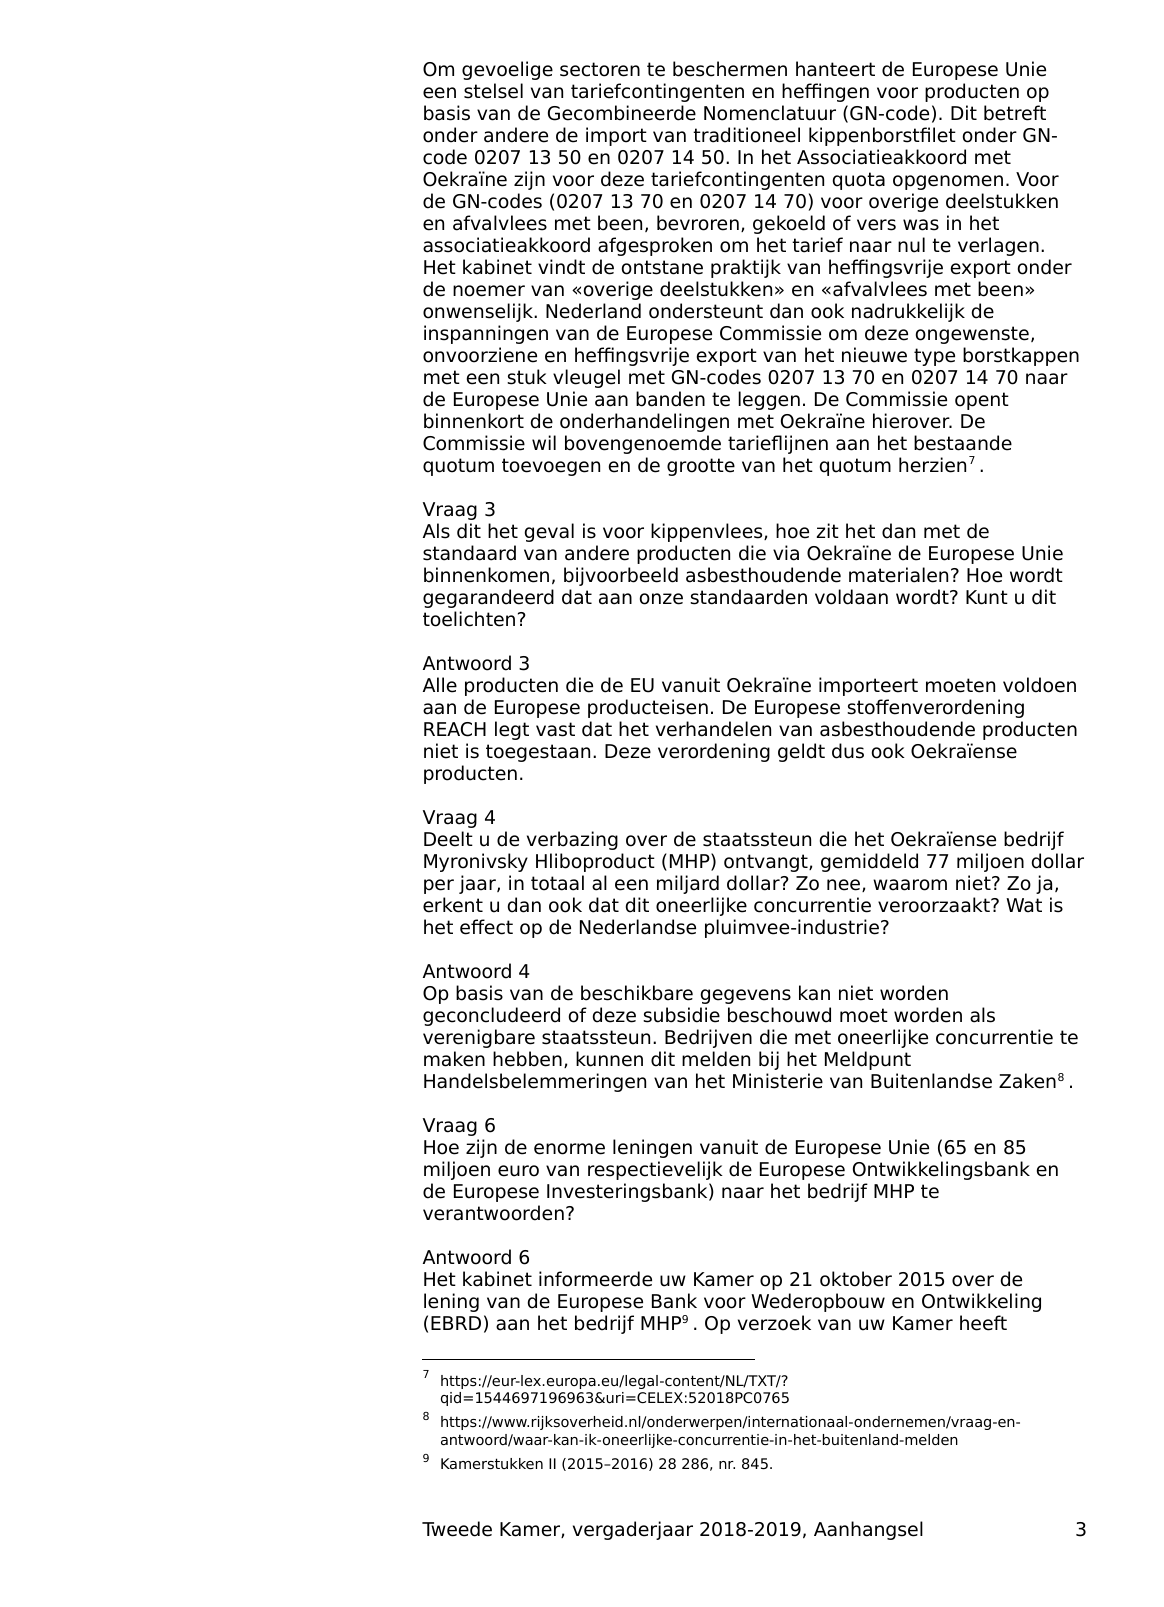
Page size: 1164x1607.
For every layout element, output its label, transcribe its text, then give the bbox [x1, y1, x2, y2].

text https://eur-lex.europa.eu/legal-content/NL/TXT/?qid=1544697196963&uri=CELEX:52018PC0765 [422, 1368, 1087, 1407]
text https://www.rijksoverheid.nl/onderwerpen/internationaal-ondernemen/vraag-en-antwoord/waar-kan-ik-oneerlijke-concurrentie-in-het-buitenland-melden [422, 1410, 1087, 1449]
text Antwoord 6 [422, 1247, 1087, 1269]
text Als dit het geval is voor kippenvlees, hoe zit het dan met de standaard van andere producten die via Oekraïne de Europese Unie binnenkomen, bijvoorbeeld asbesthoudende materialen? Hoe wordt gegarandeerd dat aan onze standaarden voldaan wordt? Kunt u dit toelichten? [422, 521, 1087, 631]
text Vraag 4 [422, 807, 1087, 829]
text Antwoord 4 [422, 961, 1087, 983]
text Alle producten die de EU vanuit Oekraïne importeert moeten voldoen aan de Europese producteisen. De Europese stoffenverordening REACH legt vast dat het verhandelen van asbesthoudende producten niet is toegestaan. Deze verordening geldt dus ook Oekraïense producten. [422, 675, 1087, 785]
text Op basis van de beschikbare gegevens kan niet worden geconcludeerd of deze subsidie beschouwd moet worden als verenigbare staatssteun. Bedrijven die met oneerlijke concurrentie te maken hebben, kunnen dit melden bij het Meldpunt Handelsbelemmeringen van het Ministerie van Buitenlandse Zaken. [422, 983, 1087, 1093]
text Kamerstukken II (2015–2016) 28 286, nr. 845. [422, 1452, 1087, 1474]
text Het kabinet informeerde uw Kamer op 21 oktober 2015 over de lening van de Europese Bank voor Wederopbouw en Ontwikkeling (EBRD) aan het bedrijf MHP. Op verzoek van uw Kamer heeft [422, 1269, 1087, 1335]
text Antwoord 3 [422, 653, 1087, 675]
text Vraag 3 [422, 499, 1087, 521]
text Hoe zijn de enorme leningen vanuit de Europese Unie (65 en 85 miljoen euro van respectievelijk de Europese Ontwikkelingsbank en de Europese Investeringsbank) naar het bedrijf MHP te verantwoorden? [422, 1137, 1087, 1225]
text Deelt u de verbazing over de staatssteun die het Oekraïense bedrijf Myronivsky Hliboproduct (MHP) ontvangt, gemiddeld 77 miljoen dollar per jaar, in totaal al een miljard dollar? Zo nee, waarom niet? Zo ja, erkent u dan ook dat dit oneerlijke concurrentie veroorzaakt? Wat is het effect op de Nederlandse pluimvee-industrie? [422, 829, 1087, 939]
text Vraag 6 [422, 1115, 1087, 1137]
text Het kabinet vindt de ontstane praktijk van heffingsvrije export onder de noemer van «overige deelstukken» en «afvalvlees met been» onwenselijk. Nederland ondersteunt dan ook nadrukkelijk de inspanningen van de Europese Commissie om deze ongewenste, onvoorziene en heffingsvrije export van het nieuwe type borstkappen met een stuk vleugel met GN-codes 0207 13 70 en 0207 14 70 naar de Europese Unie aan banden te leggen. De Commissie opent binnenkort de onderhandelingen met Oekraïne hierover. De Commissie wil bovengenoemde tarieflijnen aan het bestaande quotum toevoegen en de grootte van het quotum herzien. [422, 257, 1087, 477]
text Om gevoelige sectoren te beschermen hanteert de Europese Unie een stelsel van tariefcontingenten en heffingen voor producten op basis van de Gecombineerde Nomenclatuur (GN-code). Dit betreft onder andere de import van traditioneel kippenborstfilet onder GN-code 0207 13 50 en 0207 14 50. In het Associatieakkoord met Oekraïne zijn voor deze tariefcontingenten quota opgenomen. Voor de GN-codes (0207 13 70 en 0207 14 70) voor overige deelstukken en afvalvlees met been, bevroren, gekoeld of vers was in het associatieakkoord afgesproken om het tarief naar nul te verlagen. [422, 59, 1087, 257]
